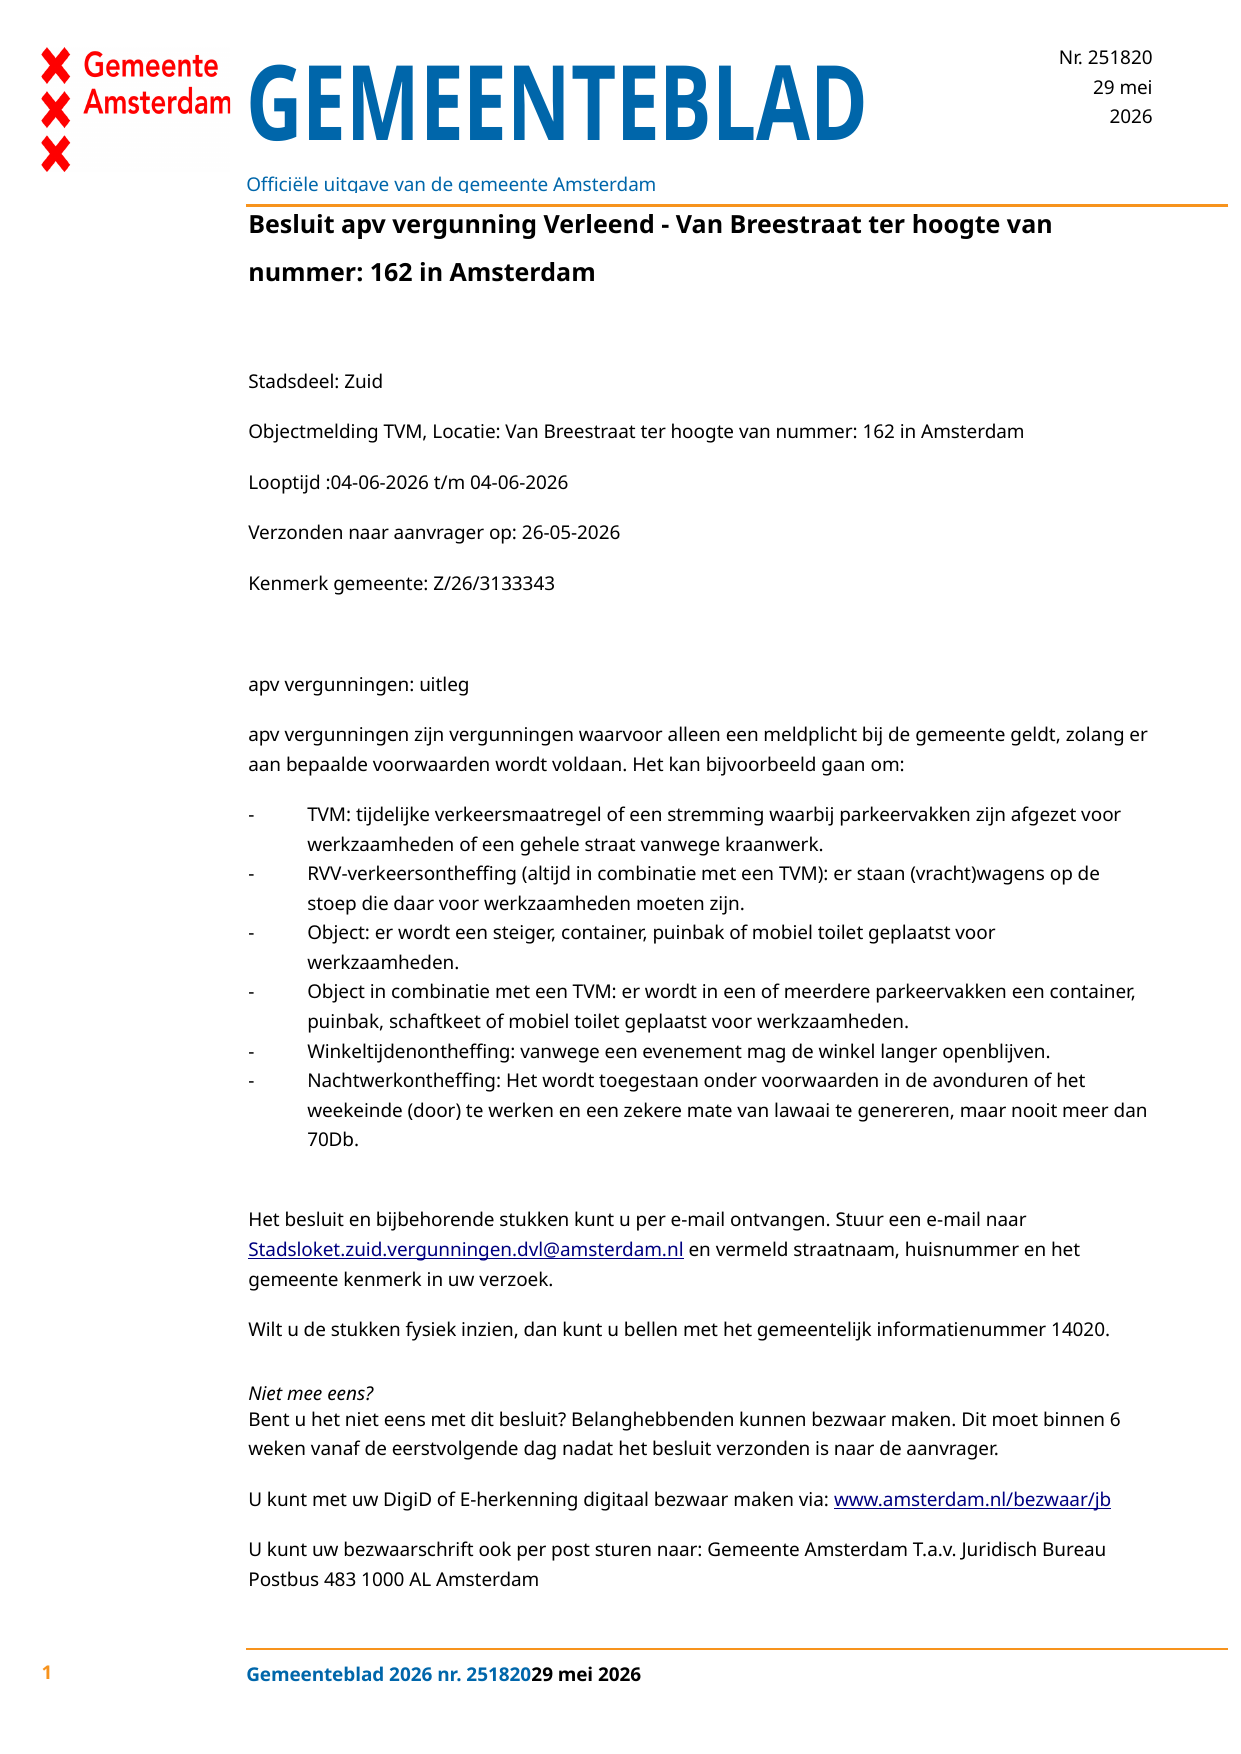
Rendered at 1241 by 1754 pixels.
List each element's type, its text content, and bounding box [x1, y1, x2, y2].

list TVM: tijdelijke verkeersmaatregel of een stremming waarbij parkeervakken zijn afgezet voor werkzaamheden of een gehele straat vanwege kraanwerk. [248, 801, 1152, 857]
text Looptijd :04-06-2026 t/m 04-06-2026 [248, 469, 1152, 495]
text Wilt u de stukken fysiek inzien, dan kunt u bellen met het gemeentelijk informatienummer 14020. [248, 1316, 1152, 1342]
text U kunt uw bezwaarschrift ook per post sturen naar: Gemeente Amsterdam T.a.v. Juridisch Bureau Postbus 483 1000 AL Amsterdam [248, 1536, 1152, 1592]
text Het besluit en bijbehorende stukken kunt u per e-mail ontvangen. Stuur een e-mail naar Stadsloket.zuid.vergunningen.dvl@amsterdam.nl en vermeld straatnaam, huisnummer en het gemeente kenmerk in uw verzoek. [248, 1207, 1152, 1292]
text Stadsdeel: Zuid [248, 368, 1152, 394]
text Niet mee eens? [248, 1380, 1152, 1406]
text apv vergunningen zijn vergunningen waarvoor alleen een meldplicht bij de gemeente geldt, zolang er aan bepaalde voorwaarden wordt voldaan. Het kan bijvoorbeeld gaan om: [248, 721, 1152, 777]
text apv vergunningen: uitleg [248, 671, 1152, 697]
text Kenmerk gemeente: Z/26/3133343 [248, 570, 1152, 596]
text Besluit apv vergunning Verleend - Van Breestraat ter hoogte van nummer: 162 in Amsterdam [248, 207, 1152, 288]
list RVV-verkeersontheffing (altijd in combinatie met een TVM): er staan (vracht)wagens op de stoep die daar voor werkzaamheden moeten zijn. [248, 860, 1152, 916]
text U kunt met uw DigiD of E-herkenning digitaal bezwaar maken via: www.amsterdam.nl/bezwaar/jb [248, 1486, 1152, 1512]
text Objectmelding TVM, Locatie: Van Breestraat ter hoogte van nummer: 162 in Amsterdam [248, 419, 1152, 444]
list Nachtwerkontheffing: Het wordt toegestaan onder voorwaarden in de avonduren of het weekeinde (door) te werken en een zekere mate van lawaai te genereren, maar nooit meer dan 70Db. [248, 1067, 1152, 1152]
list Object in combinatie met een TVM: er wordt in een of meerdere parkeervakken een container, puinbak, schaftkeet of mobiel toilet geplaatst voor werkzaamheden. [248, 979, 1152, 1034]
text Verzonden naar aanvrager op: 26-05-2026 [248, 519, 1152, 545]
picture [41, 47, 231, 172]
list Winkeltijdenontheffing: vanwege een evenement mag de winkel langer openblijven. [248, 1038, 1152, 1064]
list Object: er wordt een steiger, container, puinbak of mobiel toilet geplaatst voor werkzaamheden. [248, 919, 1152, 975]
text Bent u het niet eens met dit besluit? Belanghebbenden kunnen bezwaar maken. Dit moet binnen 6 weken vanaf de eerstvolgende dag nadat het besluit verzonden is naar de aanvrager. [248, 1406, 1152, 1461]
